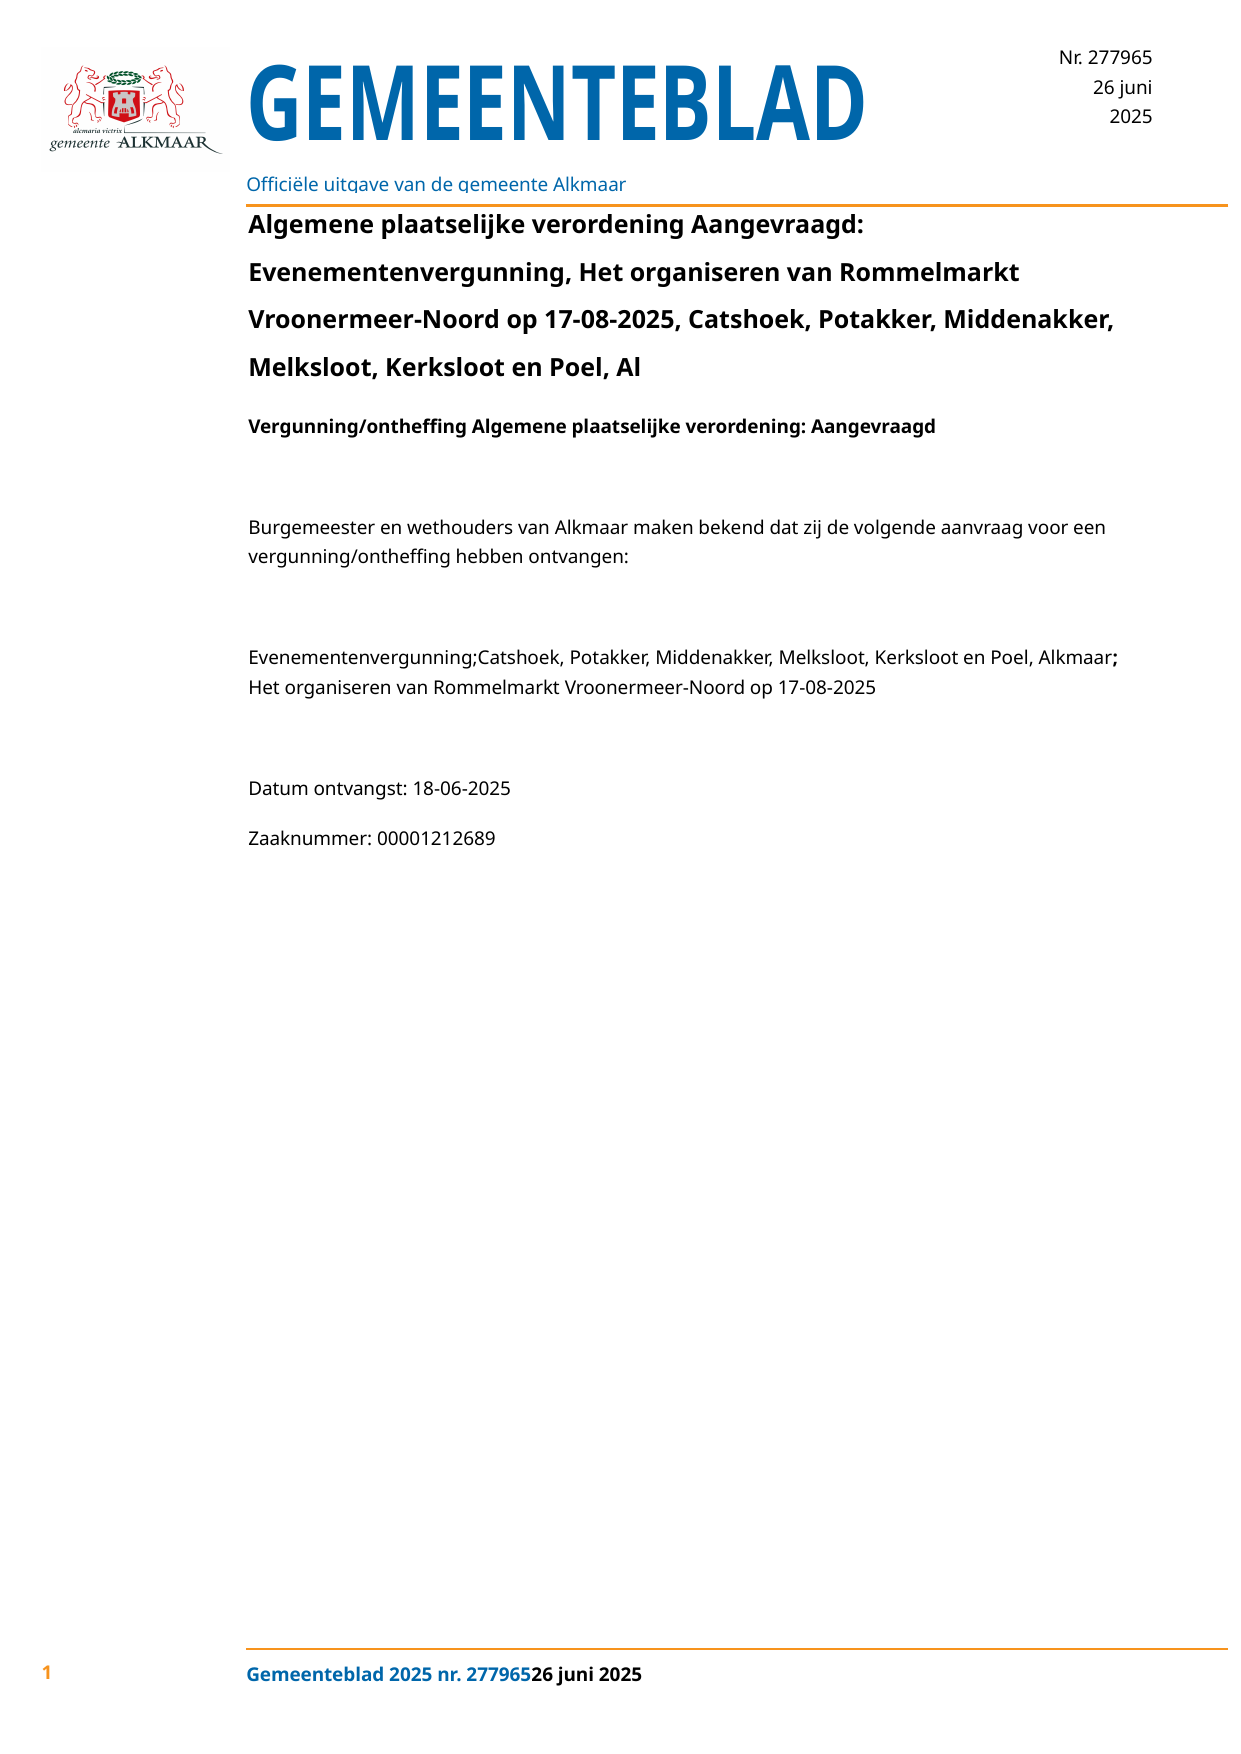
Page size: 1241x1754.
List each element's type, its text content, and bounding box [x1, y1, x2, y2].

text Burgemeester en wethouders van Alkmaar maken bekend dat zij de volgende aanvraag voor een vergunning/ontheffing hebben ontvangen: [248, 514, 1152, 569]
text Vergunning/ontheffing Algemene plaatselijke verordening: Aangevraagd [248, 413, 1152, 439]
text Evenementenvergunning;Catshoek, Potakker, Middenakker, Melksloot, Kerksloot en Poel, Alkmaar; Het organiseren van Rommelmarkt Vroonermeer-Noord op 17-08-2025 [248, 644, 1152, 700]
text Algemene plaatselijke verordening Aangevraagd: Evenementenvergunning, Het organiseren van Rommelmarkt Vroonermeer-Noord op 17-08-2025, Catshoek, Potakker, Middenakker, Melksloot, Kerksloot en Poel, Al [248, 207, 1152, 384]
text Datum ontvangst: 18-06-2025 [248, 775, 1152, 801]
text Zaaknummer: 00001212689 [248, 825, 1152, 851]
picture [41, 47, 231, 172]
